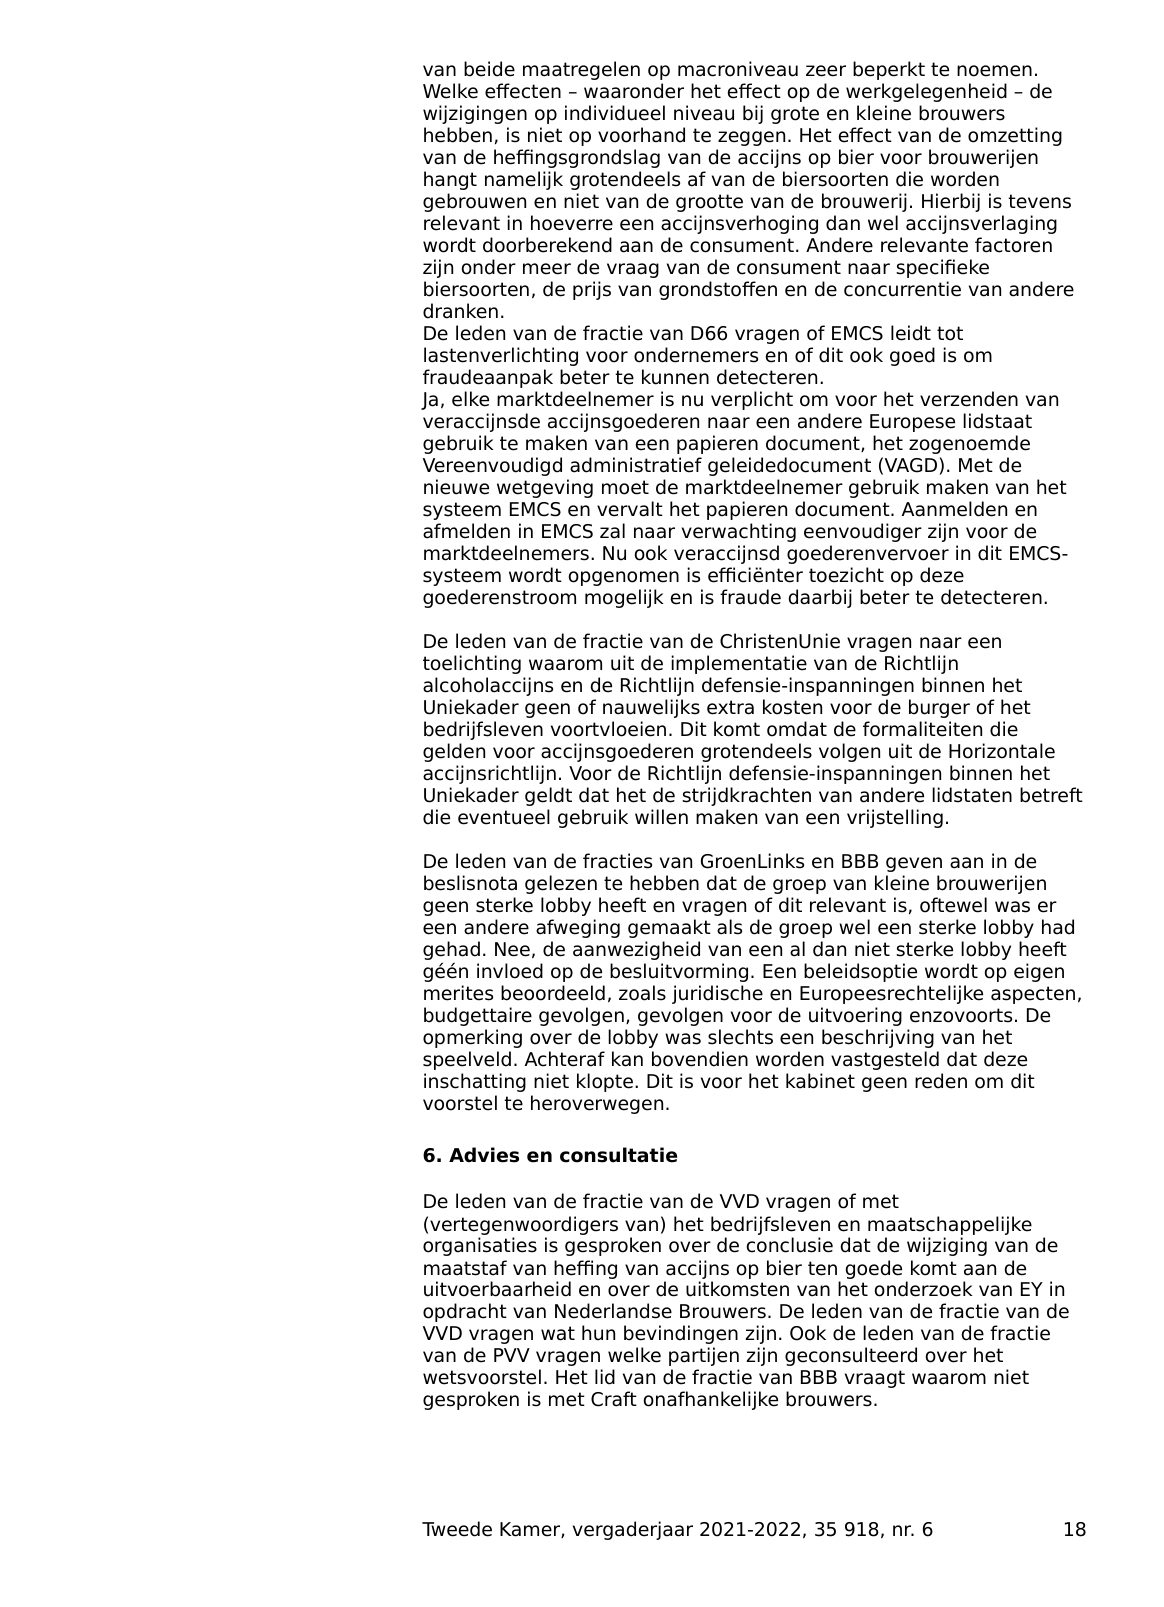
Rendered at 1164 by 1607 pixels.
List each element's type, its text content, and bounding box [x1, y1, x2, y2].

text van beide maatregelen op macroniveau zeer beperkt te noemen. Welke effecten – waaronder het effect op de werkgelegenheid – de wijzigingen op individueel niveau bij grote en kleine brouwers hebben, is niet op voorhand te zeggen. Het effect van de omzetting van de heffingsgrondslag van de accijns op bier voor brouwerijen hangt namelijk grotendeels af van de biersoorten die worden gebrouwen en niet van de grootte van de brouwerij. Hierbij is tevens relevant in hoeverre een accijnsverhoging dan wel accijnsverlaging wordt doorberekend aan de consument. Andere relevante factoren zijn onder meer de vraag van de consument naar specifieke biersoorten, de prijs van grondstoffen en de concurrentie van andere dranken. [422, 59, 1087, 323]
text De leden van de fractie van D66 vragen of EMCS leidt tot lastenverlichting voor ondernemers en of dit ook goed is om fraudeaanpak beter te kunnen detecteren. [422, 323, 1087, 389]
text Ja, elke marktdeelnemer is nu verplicht om voor het verzenden van veraccijnsde accijnsgoederen naar een andere Europese lidstaat gebruik te maken van een papieren document, het zogenoemde Vereenvoudigd administratief geleidedocument (VAGD). Met de nieuwe wetgeving moet de marktdeelnemer gebruik maken van het systeem EMCS en vervalt het papieren document. Aanmelden en afmelden in EMCS zal naar verwachting eenvoudiger zijn voor de marktdeelnemers. Nu ook veraccijnsd goederenvervoer in dit EMCS-systeem wordt opgenomen is efficiënter toezicht op deze goederenstroom mogelijk en is fraude daarbij beter te detecteren. [422, 389, 1087, 608]
text De leden van de fractie van de ChristenUnie vragen naar een toelichting waarom uit de implementatie van de Richtlijn alcoholaccijns en de Richtlijn defensie-inspanningen binnen het Uniekader geen of nauwelijks extra kosten voor de burger of het bedrijfsleven voortvloeien. Dit komt omdat de formaliteiten die gelden voor accijnsgoederen grotendeels volgen uit de Horizontale accijnsrichtlijn. Voor de Richtlijn defensie-inspanningen binnen het Uniekader geldt dat het de strijdkrachten van andere lidstaten betreft die eventueel gebruik willen maken van een vrijstelling. [422, 631, 1087, 828]
text De leden van de fracties van GroenLinks en BBB geven aan in de beslisnota gelezen te hebben dat de groep van kleine brouwerijen geen sterke lobby heeft en vragen of dit relevant is, oftewel was er een andere afweging gemaakt als de groep wel een sterke lobby had gehad. Nee, de aanwezigheid van een al dan niet sterke lobby heeft géén invloed op de besluitvorming. Een beleidsoptie wordt op eigen merites beoordeeld, zoals juridische en Europeesrechtelijke aspecten, budgettaire gevolgen, gevolgen voor de uitvoering enzovoorts. De opmerking over de lobby was slechts een beschrijving van het speelveld. Achteraf kan bovendien worden vastgesteld dat deze inschatting niet klopte. Dit is voor het kabinet geen reden om dit voorstel te heroverwegen. [422, 851, 1087, 1114]
subtitle 6. Advies en consultatie [422, 1144, 1087, 1166]
text De leden van de fractie van de VVD vragen of met (vertegenwoordigers van) het bedrijfsleven en maatschappelijke organisaties is gesproken over de conclusie dat de wijziging van de maatstaf van heffing van accijns op bier ten goede komt aan de uitvoerbaarheid en over de uitkomsten van het onderzoek van EY in opdracht van Nederlandse Brouwers. De leden van de fractie van de VVD vragen wat hun bevindingen zijn. Ook de leden van de fractie van de PVV vragen welke partijen zijn geconsulteerd over het wetsvoorstel. Het lid van de fractie van BBB vraagt waarom niet gesproken is met Craft onafhankelijke brouwers. [422, 1191, 1087, 1411]
